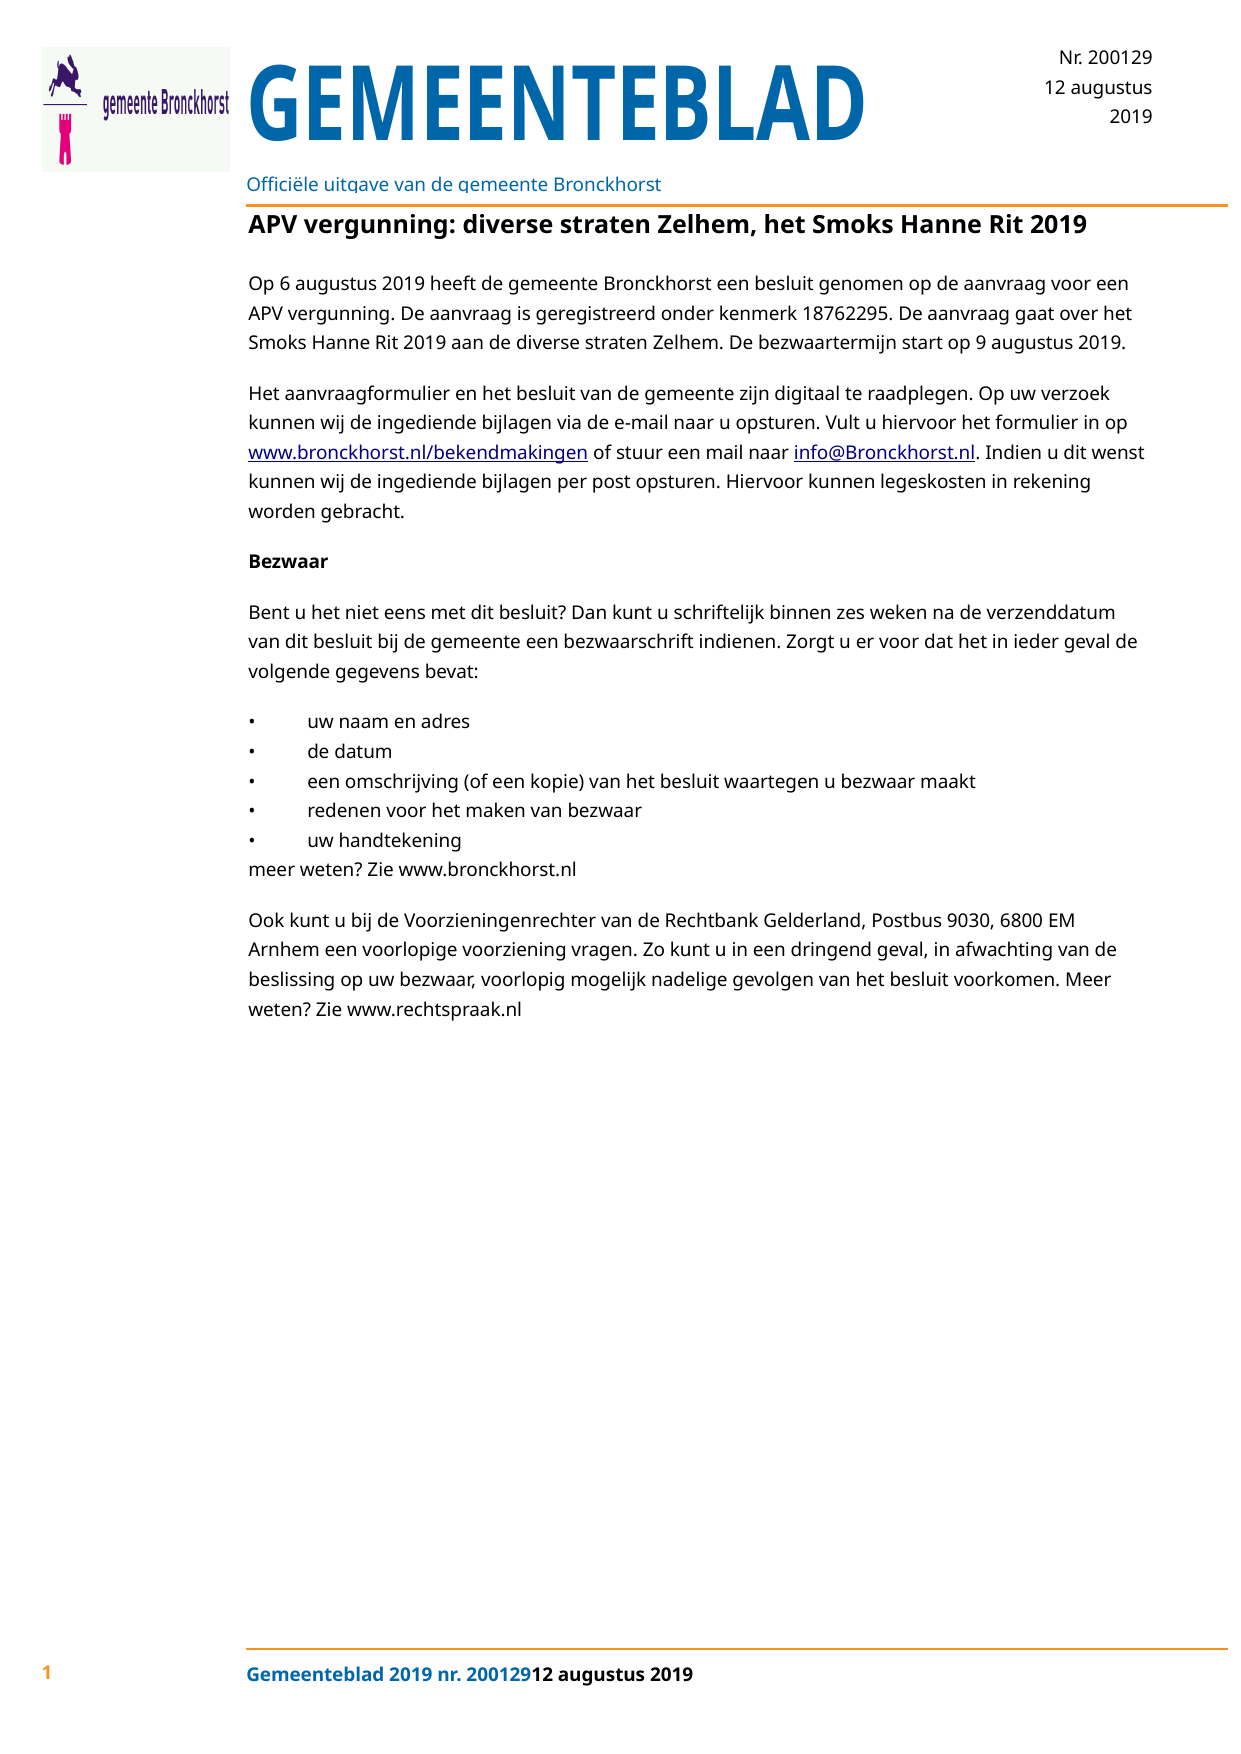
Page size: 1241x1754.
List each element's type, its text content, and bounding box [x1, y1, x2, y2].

list uw naam en adres [248, 709, 1152, 734]
text APV vergunning: diverse straten Zelhem, het Smoks Hanne Rit 2019 [248, 207, 1152, 241]
text Bent u het niet eens met dit besluit? Dan kunt u schriftelijk binnen zes weken na de verzenddatum van dit besluit bij de gemeente een bezwaarschrift indienen. Zorgt u er voor dat het in ieder geval de volgende gegevens bevat: [248, 599, 1152, 684]
text Op 6 augustus 2019 heeft de gemeente Bronckhorst een besluit genomen op de aanvraag voor een APV vergunning. De aanvraag is geregistreerd onder kenmerk 18762295. De aanvraag gaat over het Smoks Hanne Rit 2019 aan de diverse straten Zelhem. De bezwaartermijn start op 9 augustus 2019. [248, 270, 1152, 355]
list een omschrijving (of een kopie) van het besluit waartegen u bezwaar maakt [248, 768, 1152, 793]
text Ook kunt u bij de Voorzieningenrechter van de Rechtbank Gelderland, Postbus 9030, 6800 EM Arnhem een voorlopige voorziening vragen. Zo kunt u in een dringend geval, in afwachting van de beslissing op uw bezwaar, voorlopig mogelijk nadelige gevolgen van het besluit voorkomen. Meer weten? Zie www.rechtspraak.nl [248, 907, 1152, 1021]
list redenen voor het maken van bezwaar [248, 797, 1152, 823]
list uw handtekening [248, 827, 1152, 853]
list de datum [248, 738, 1152, 764]
text Bezwaar [248, 549, 1152, 574]
text Het aanvraagformulier en het besluit van de gemeente zijn digitaal te raadplegen. Op uw verzoek kunnen wij de ingediende bijlagen via de e-mail naar u opsturen. Vult u hiervoor het formulier in op www.bronckhorst.nl/bekendmakingen of stuur een mail naar info@Bronckhorst.nl. Indien u dit wenst kunnen wij de ingediende bijlagen per post opsturen. Hiervoor kunnen legeskosten in rekening worden gebracht. [248, 380, 1152, 524]
text meer weten? Zie www.bronckhorst.nl [248, 857, 1152, 882]
picture [41, 47, 231, 172]
